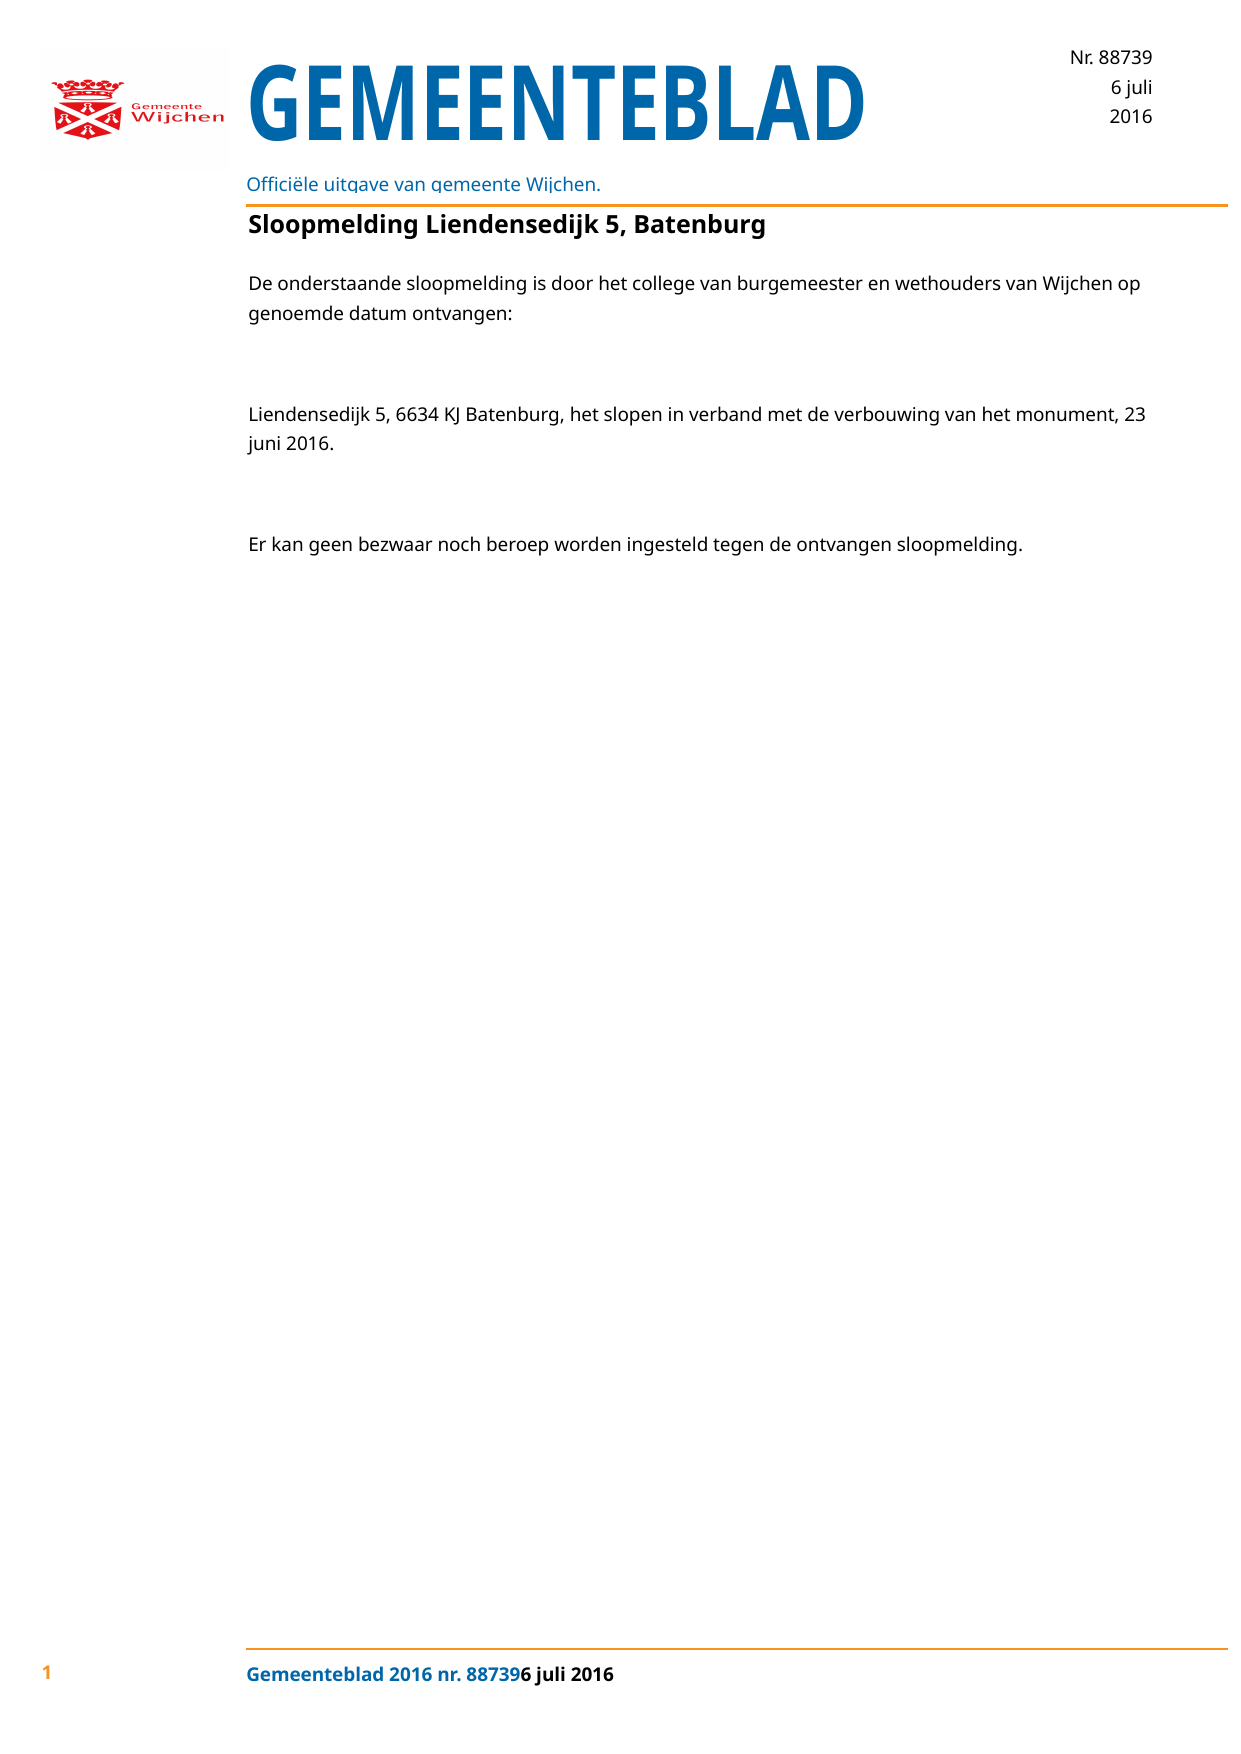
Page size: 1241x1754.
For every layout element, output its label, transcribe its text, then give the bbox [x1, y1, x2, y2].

text Sloopmelding Liendensedijk 5, Batenburg [248, 207, 1152, 241]
text Er kan geen bezwaar noch beroep worden ingesteld tegen de ontvangen sloopmelding. [248, 531, 1152, 557]
text Liendensedijk 5, 6634 KJ Batenburg, het slopen in verband met de verbouwing van het monument, 23 juni 2016. [248, 401, 1152, 456]
text De onderstaande sloopmelding is door het college van burgemeester en wethouders van Wijchen op genoemde datum ontvangen: [248, 270, 1152, 326]
picture [41, 47, 231, 172]
